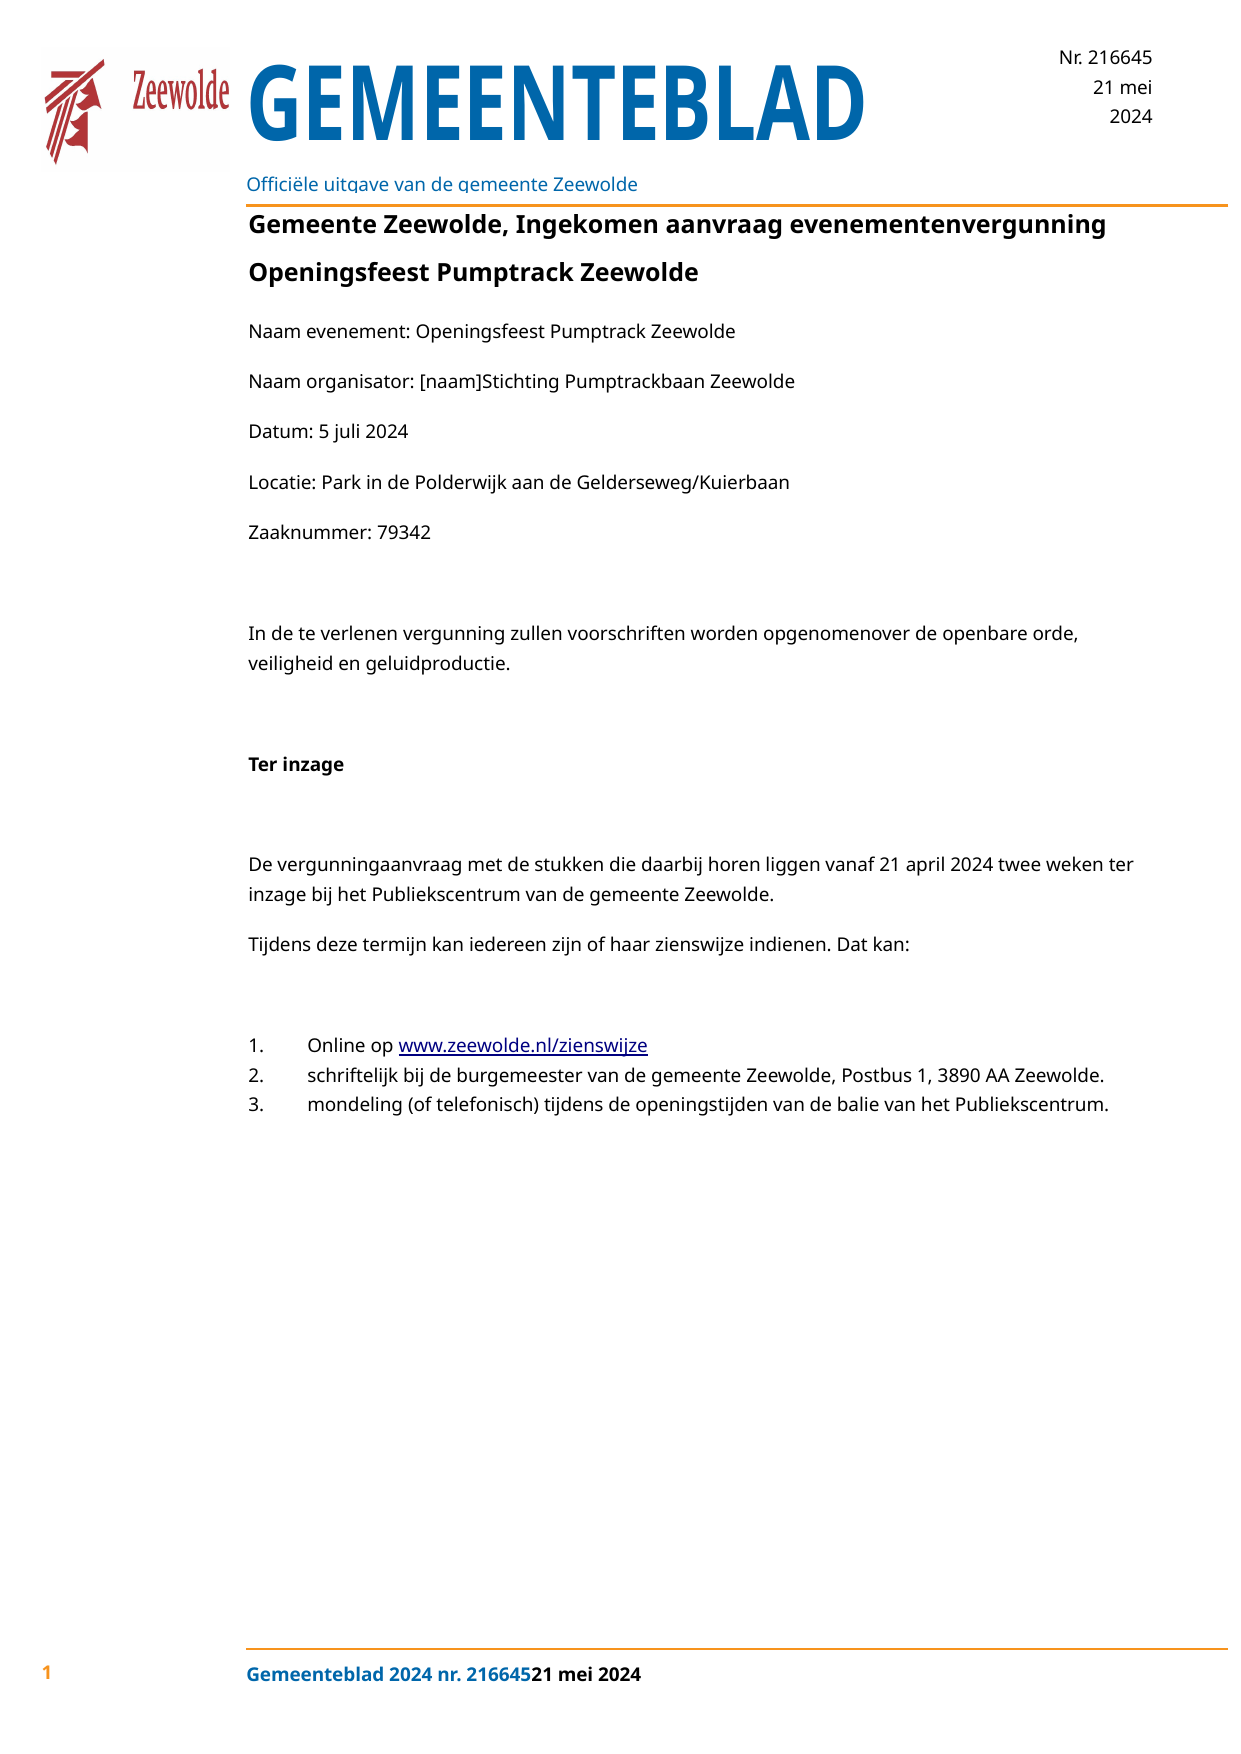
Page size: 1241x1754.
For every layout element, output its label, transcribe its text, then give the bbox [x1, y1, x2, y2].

text Ter inzage [248, 751, 1152, 777]
picture [41, 47, 231, 172]
text Naam organisator: [naam]Stichting Pumptrackbaan Zeewolde [248, 368, 1152, 394]
list schriftelijk bij de burgemeester van de gemeente Zeewolde, Postbus 1, 3890 AA Zeewolde. [248, 1062, 1152, 1088]
text Tijdens deze termijn kan iedereen zijn of haar zienswijze indienen. Dat kan: [248, 932, 1152, 957]
text Locatie: Park in de Polderwijk aan de Gelderseweg/Kuierbaan [248, 469, 1152, 495]
list Online op www.zeewolde.nl/zienswijze [248, 1032, 1152, 1058]
text In de te verlenen vergunning zullen voorschriften worden opgenomenover de openbare orde, veiligheid en geluidproductie. [248, 620, 1152, 676]
text Zaaknummer: 79342 [248, 519, 1152, 545]
list mondeling (of telefonisch) tijdens de openingstijden van de balie van het Publiekscentrum. [248, 1092, 1152, 1117]
text De vergunningaanvraag met de stukken die daarbij horen liggen vanaf 21 april 2024 twee weken ter inzage bij het Publiekscentrum van de gemeente Zeewolde. [248, 852, 1152, 907]
text Datum: 5 juli 2024 [248, 419, 1152, 444]
text Gemeente Zeewolde, Ingekomen aanvraag evenementenvergunning Openingsfeest Pumptrack Zeewolde [248, 207, 1152, 288]
text Naam evenement: Openingsfeest Pumptrack Zeewolde [248, 318, 1152, 344]
